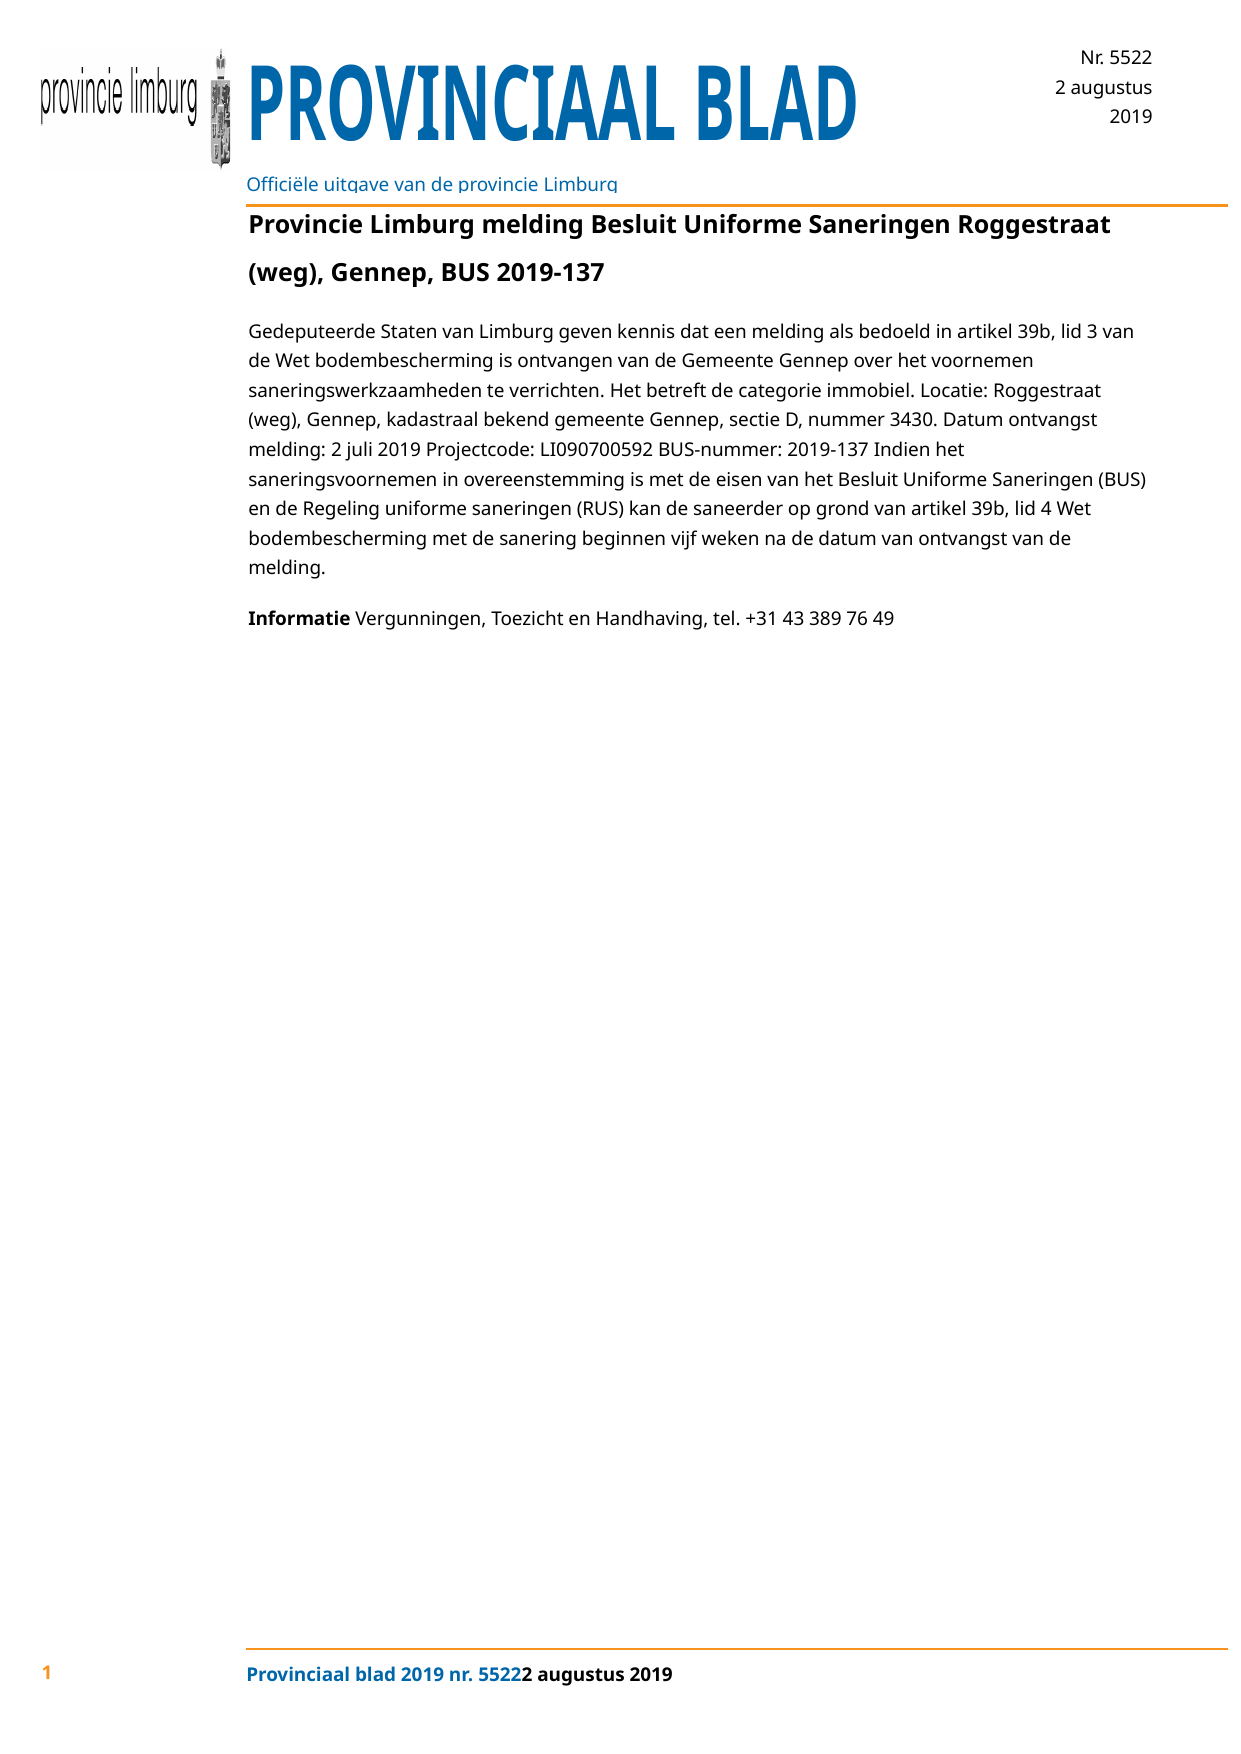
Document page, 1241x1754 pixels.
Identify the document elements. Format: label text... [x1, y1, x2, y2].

text Informatie Vergunningen, Toezicht en Handhaving, tel. +31 43 389 76 49 [248, 605, 1152, 631]
text Provincie Limburg melding Besluit Uniforme Saneringen Roggestraat (weg), Gennep, BUS 2019-137 [248, 207, 1152, 288]
picture [41, 47, 231, 172]
text Gedeputeerde Staten van Limburg geven kennis dat een melding als bedoeld in artikel 39b, lid 3 van de Wet bodembescherming is ontvangen van de Gemeente Gennep over het voornemen saneringswerkzaamheden te verrichten. Het betreft de categorie immobiel. Locatie: Roggestraat (weg), Gennep, kadastraal bekend gemeente Gennep, sectie D, nummer 3430. Datum ontvangst melding: 2 juli 2019 Projectcode: LI090700592 BUS-nummer: 2019-137 Indien het saneringsvoornemen in overeenstemming is met de eisen van het Besluit Uniforme Saneringen (BUS) en de Regeling uniforme saneringen (RUS) kan de saneerder op grond van artikel 39b, lid 4 Wet bodembescherming met de sanering beginnen vijf weken na de datum van ontvangst van de melding. [248, 318, 1152, 580]
